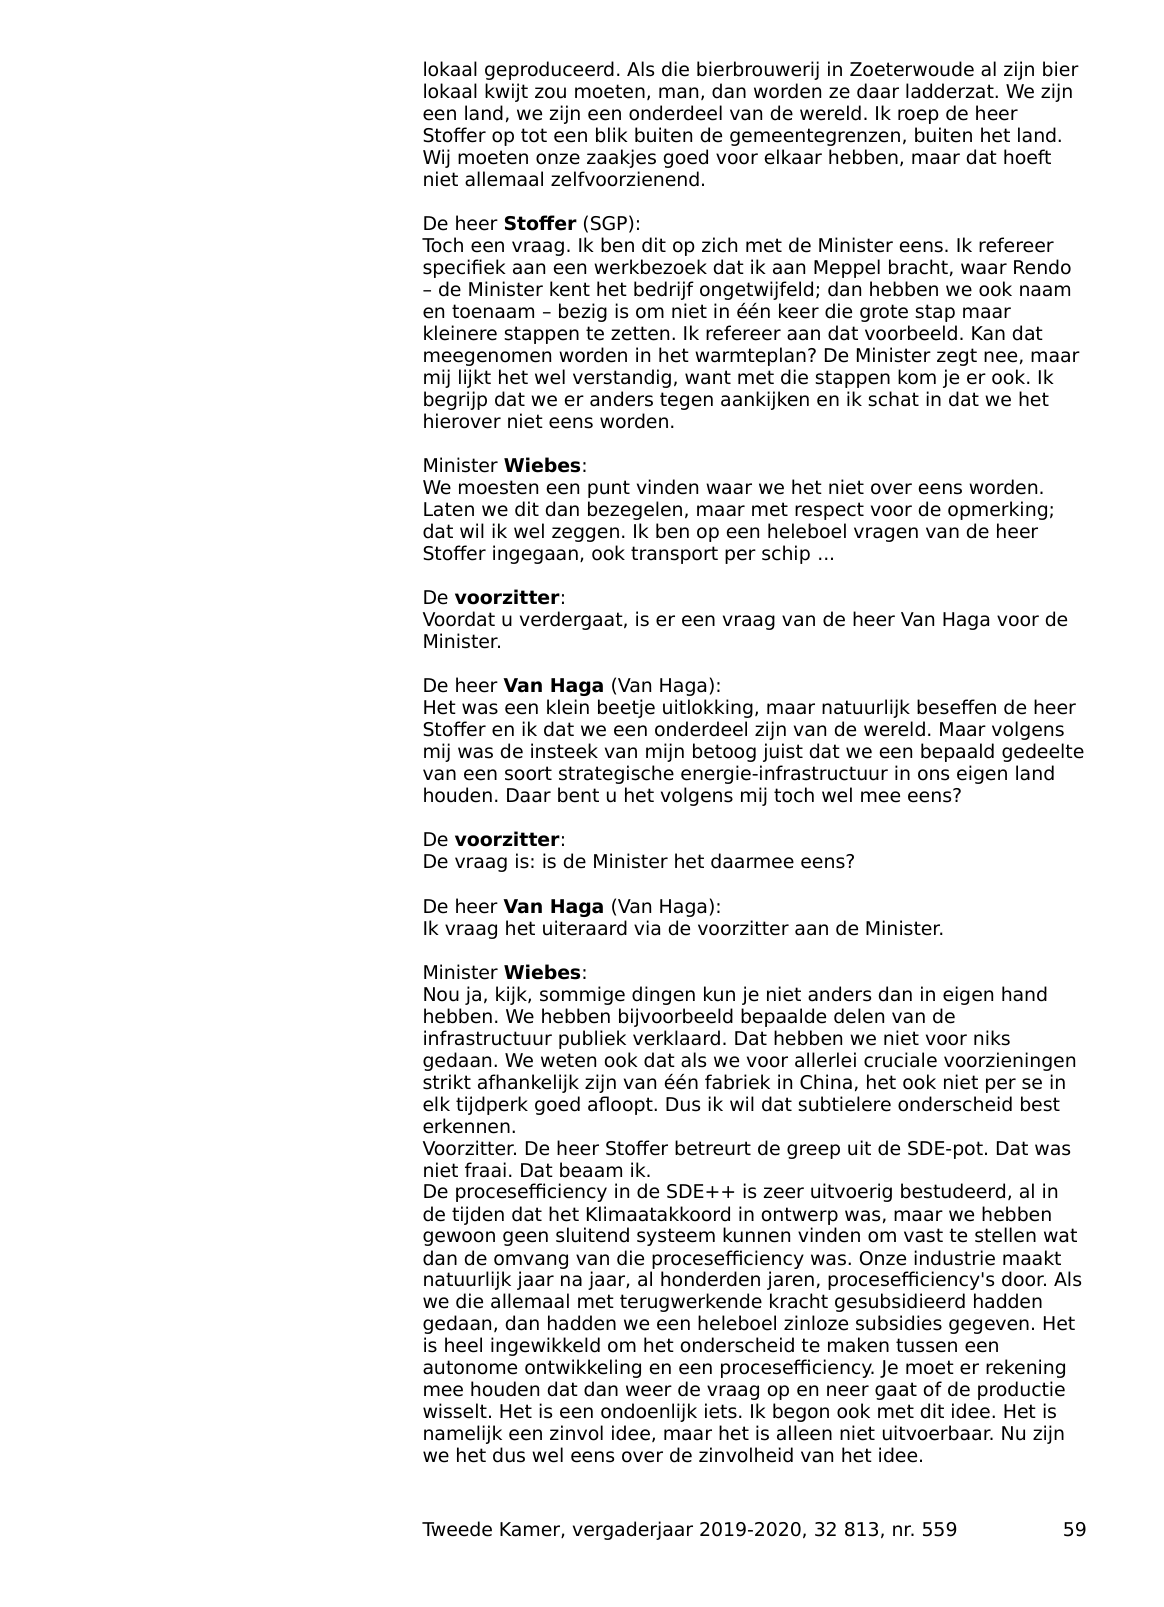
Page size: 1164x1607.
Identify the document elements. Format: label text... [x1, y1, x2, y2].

text De vraag is: is de Minister het daarmee eens? [422, 851, 1087, 873]
text Ik vraag het uiteraard via de voorzitter aan de Minister. [422, 917, 1087, 939]
text De heer Stoffer (SGP): [422, 213, 1087, 235]
text Het was een klein beetje uitlokking, maar natuurlijk beseffen de heer Stoffer en ik dat we een onderdeel zijn van de wereld. Maar volgens mij was de insteek van mijn betoog juist dat we een bepaald gedeelte van een soort strategische energie-infrastructuur in ons eigen land houden. Daar bent u het volgens mij toch wel mee eens? [422, 697, 1087, 807]
text lokaal geproduceerd. Als die bierbrouwerij in Zoeterwoude al zijn bier lokaal kwijt zou moeten, man, dan worden ze daar ladderzat. We zijn een land, we zijn een onderdeel van de wereld. Ik roep de heer Stoffer op tot een blik buiten de gemeentegrenzen, buiten het land. Wij moeten onze zaakjes goed voor elkaar hebben, maar dat hoeft niet allemaal zelfvoorzienend. [422, 59, 1087, 191]
text Voorzitter. De heer Stoffer betreurt de greep uit de SDE-pot. Dat was niet fraai. Dat beaam ik. [422, 1137, 1087, 1181]
text Voordat u verdergaat, is er een vraag van de heer Van Haga voor de Minister. [422, 609, 1087, 653]
text Toch een vraag. Ik ben dit op zich met de Minister eens. Ik refereer specifiek aan een werkbezoek dat ik aan Meppel bracht, waar Rendo – de Minister kent het bedrijf ongetwijfeld; dan hebben we ook naam en toenaam – bezig is om niet in één keer die grote stap maar kleinere stappen te zetten. Ik refereer aan dat voorbeeld. Kan dat meegenomen worden in het warmteplan? De Minister zegt nee, maar mij lijkt het wel verstandig, want met die stappen kom je er ook. Ik begrijp dat we er anders tegen aankijken en ik schat in dat we het hierover niet eens worden. [422, 235, 1087, 433]
text Nou ja, kijk, sommige dingen kun je niet anders dan in eigen hand hebben. We hebben bijvoorbeeld bepaalde delen van de infrastructuur publiek verklaard. Dat hebben we niet voor niks gedaan. We weten ook dat als we voor allerlei cruciale voorzieningen strikt afhankelijk zijn van één fabriek in China, het ook niet per se in elk tijdperk goed afloopt. Dus ik wil dat subtielere onderscheid best erkennen. [422, 984, 1087, 1137]
text Minister Wiebes: [422, 962, 1087, 984]
text We moesten een punt vinden waar we het niet over eens worden. Laten we dit dan bezegelen, maar met respect voor de opmerking; dat wil ik wel zeggen. Ik ben op een heleboel vragen van de heer Stoffer ingegaan, ook transport per schip ... [422, 477, 1087, 565]
text De heer Van Haga (Van Haga): [422, 675, 1087, 697]
text Minister Wiebes: [422, 455, 1087, 477]
text De voorzitter: [422, 587, 1087, 609]
text De heer Van Haga (Van Haga): [422, 896, 1087, 917]
text De voorzitter: [422, 829, 1087, 851]
text De procesefficiency in de SDE++ is zeer uitvoerig bestudeerd, al in de tijden dat het Klimaatakkoord in ontwerp was, maar we hebben gewoon geen sluitend systeem kunnen vinden om vast te stellen wat dan de omvang van die procesefficiency was. Onze industrie maakt natuurlijk jaar na jaar, al honderden jaren, procesefficiency's door. Als we die allemaal met terugwerkende kracht gesubsidieerd hadden gedaan, dan hadden we een heleboel zinloze subsidies gegeven. Het is heel ingewikkeld om het onderscheid te maken tussen een autonome ontwikkeling en een procesefficiency. Je moet er rekening mee houden dat dan weer de vraag op en neer gaat of de productie wisselt. Het is een ondoenlijk iets. Ik begon ook met dit idee. Het is namelijk een zinvol idee, maar het is alleen niet uitvoerbaar. Nu zijn we het dus wel eens over de zinvolheid van het idee. [422, 1181, 1087, 1467]
